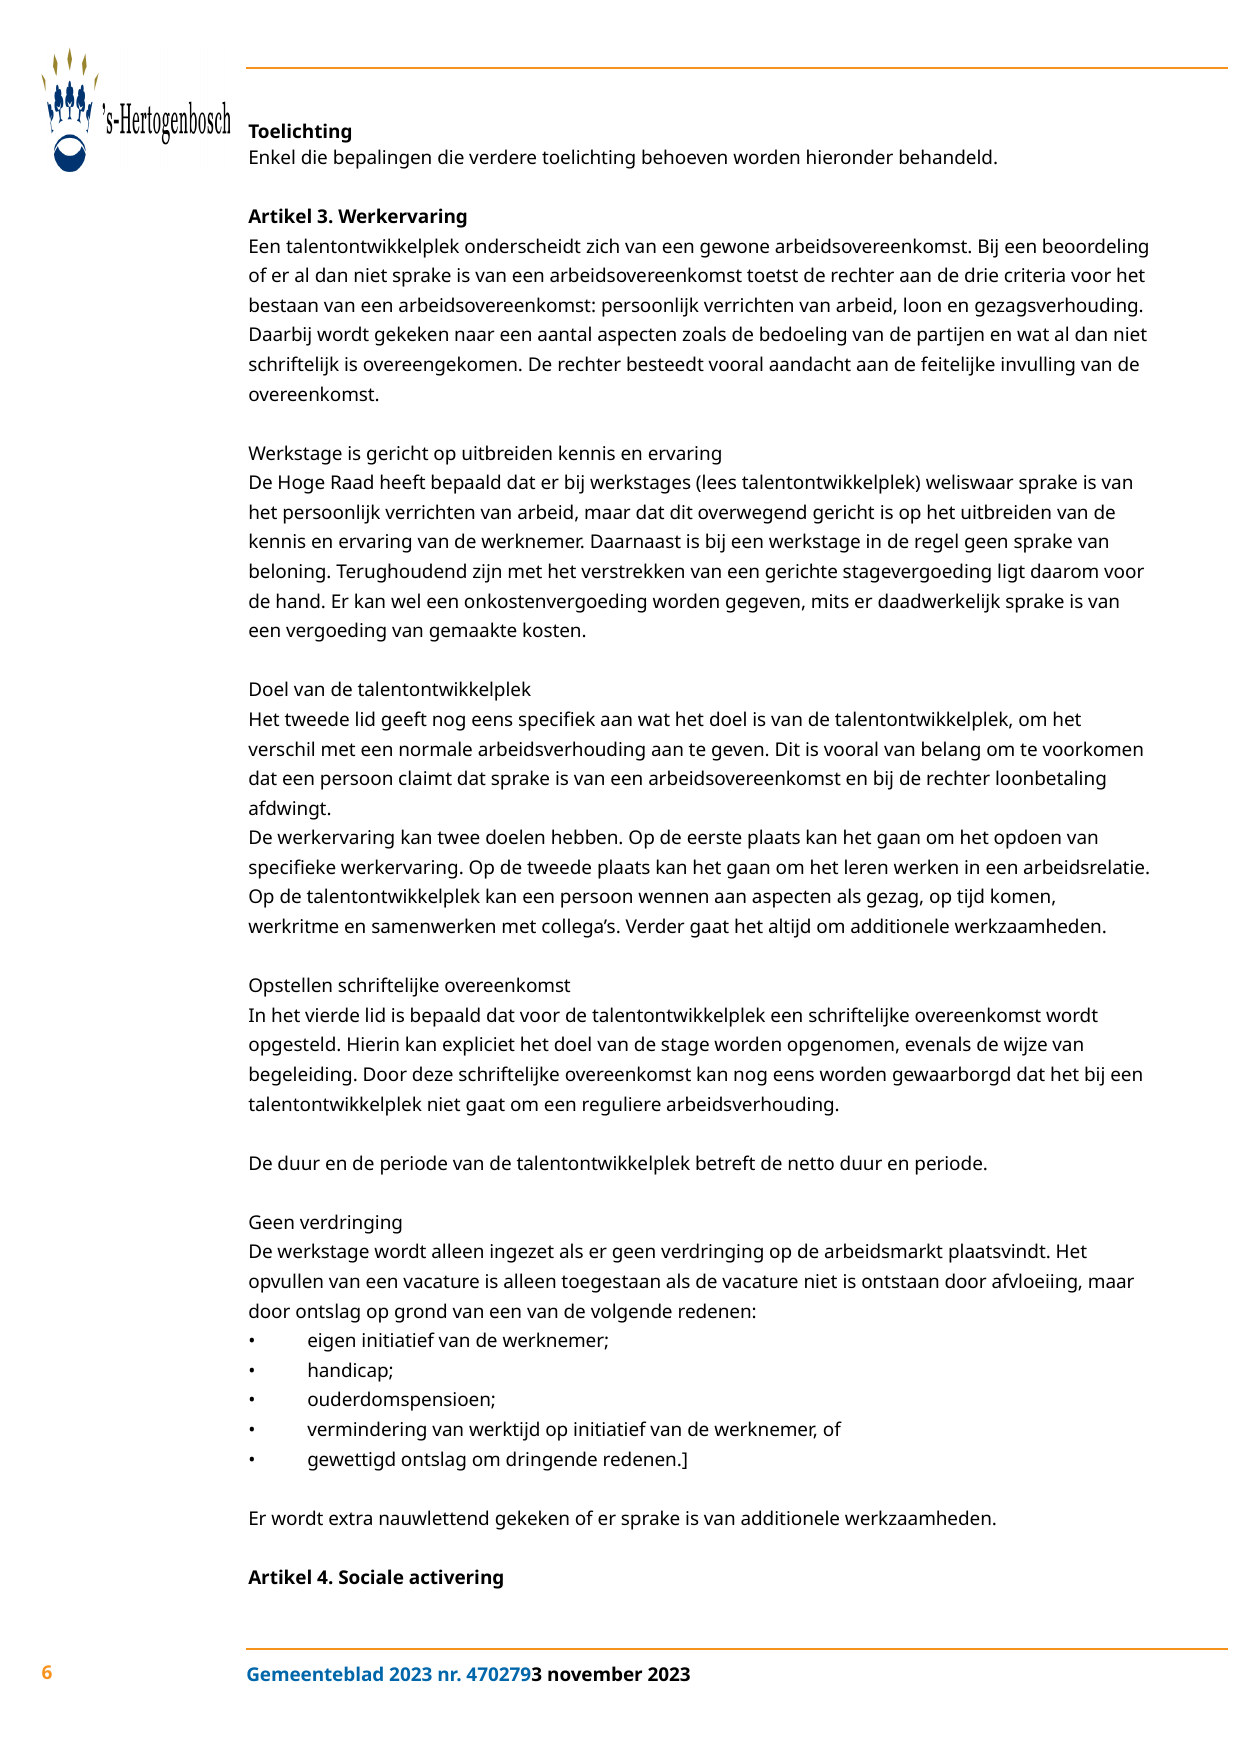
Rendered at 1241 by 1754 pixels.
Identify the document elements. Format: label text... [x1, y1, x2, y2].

text In het vierde lid is bepaald dat voor de talentontwikkelplek een schriftelijke overeenkomst wordt opgesteld. Hierin kan expliciet het doel van de stage worden opgenomen, evenals de wijze van begeleiding. Door deze schriftelijke overeenkomst kan nog eens worden gewaarborgd dat het bij een talentontwikkelplek niet gaat om een reguliere arbeidsverhouding. [248, 1002, 1152, 1117]
text Werkstage is gericht op uitbreiden kennis en ervaring [248, 440, 1152, 466]
list vermindering van werktijd op initiatief van de werknemer, of [248, 1416, 1152, 1442]
text Er wordt extra nauwlettend gekeken of er sprake is van additionele werkzaamheden. [248, 1505, 1152, 1531]
text De werkstage wordt alleen ingezet als er geen verdringing op de arbeidsmarkt plaatsvindt. Het opvullen van een vacature is alleen toegestaan als de vacature niet is ontstaan door afvloeiing, maar door ontslag op grond van een van de volgende redenen: [248, 1239, 1152, 1324]
text Toelichting [248, 116, 1152, 144]
text Enkel die bepalingen die verdere toelichting behoeven worden hieronder behandeld. [248, 144, 1152, 170]
text De duur en de periode van de talentontwikkelplek betreft de netto duur en periode. [248, 1150, 1152, 1176]
text Het tweede lid geeft nog eens specifiek aan wat het doel is van de talentontwikkelplek, om het verschil met een normale arbeidsverhouding aan te geven. Dit is vooral van belang om te voorkomen dat een persoon claimt dat sprake is van een arbeidsovereenkomst en bij de rechter loonbetaling afdwingt. [248, 706, 1152, 821]
list handicap; [248, 1357, 1152, 1383]
text De Hoge Raad heeft bepaald dat er bij werkstages (lees talentontwikkelplek) weliswaar sprake is van het persoonlijk verrichten van arbeid, maar dat dit overwegend gericht is op het uitbreiden van de kennis en ervaring van de werknemer. Daarnaast is bij een werkstage in de regel geen sprake van beloning. Terughoudend zijn met het verstrekken van een gerichte stagevergoeding ligt daarom voor de hand. Er kan wel een onkostenvergoeding worden gegeven, mits er daadwerkelijk sprake is van een vergoeding van gemaakte kosten. [248, 469, 1152, 643]
text Opstellen schriftelijke overeenkomst [248, 972, 1152, 998]
text De werkervaring kan twee doelen hebben. Op de eerste plaats kan het gaan om het opdoen van specifieke werkervaring. Op de tweede plaats kan het gaan om het leren werken in een arbeidsrelatie. Op de talentontwikkelplek kan een persoon wennen aan aspecten als gezag, op tijd komen, werkritme en samenwerken met collega’s. Verder gaat het altijd om additionele werkzaamheden. [248, 824, 1152, 939]
picture [41, 47, 231, 172]
list ouderdomspensioen; [248, 1387, 1152, 1412]
text Geen verdringing [248, 1209, 1152, 1235]
text Artikel 4. Sociale activering [248, 1564, 1152, 1590]
list gewettigd ontslag om dringende redenen.] [248, 1446, 1152, 1472]
text Artikel 3. Werkervaring [248, 203, 1152, 229]
list eigen initiatief van de werknemer; [248, 1327, 1152, 1353]
text Doel van de talentontwikkelplek [248, 677, 1152, 702]
text Een talentontwikkelplek onderscheidt zich van een gewone arbeidsovereenkomst. Bij een beoordeling of er al dan niet sprake is van een arbeidsovereenkomst toetst de rechter aan de drie criteria voor het bestaan van een arbeidsovereenkomst: persoonlijk verrichten van arbeid, loon en gezagsverhouding. Daarbij wordt gekeken naar een aantal aspecten zoals de bedoeling van de partijen en wat al dan niet schriftelijk is overeengekomen. De rechter besteedt vooral aandacht aan de feitelijke invulling van de overeenkomst. [248, 233, 1152, 407]
